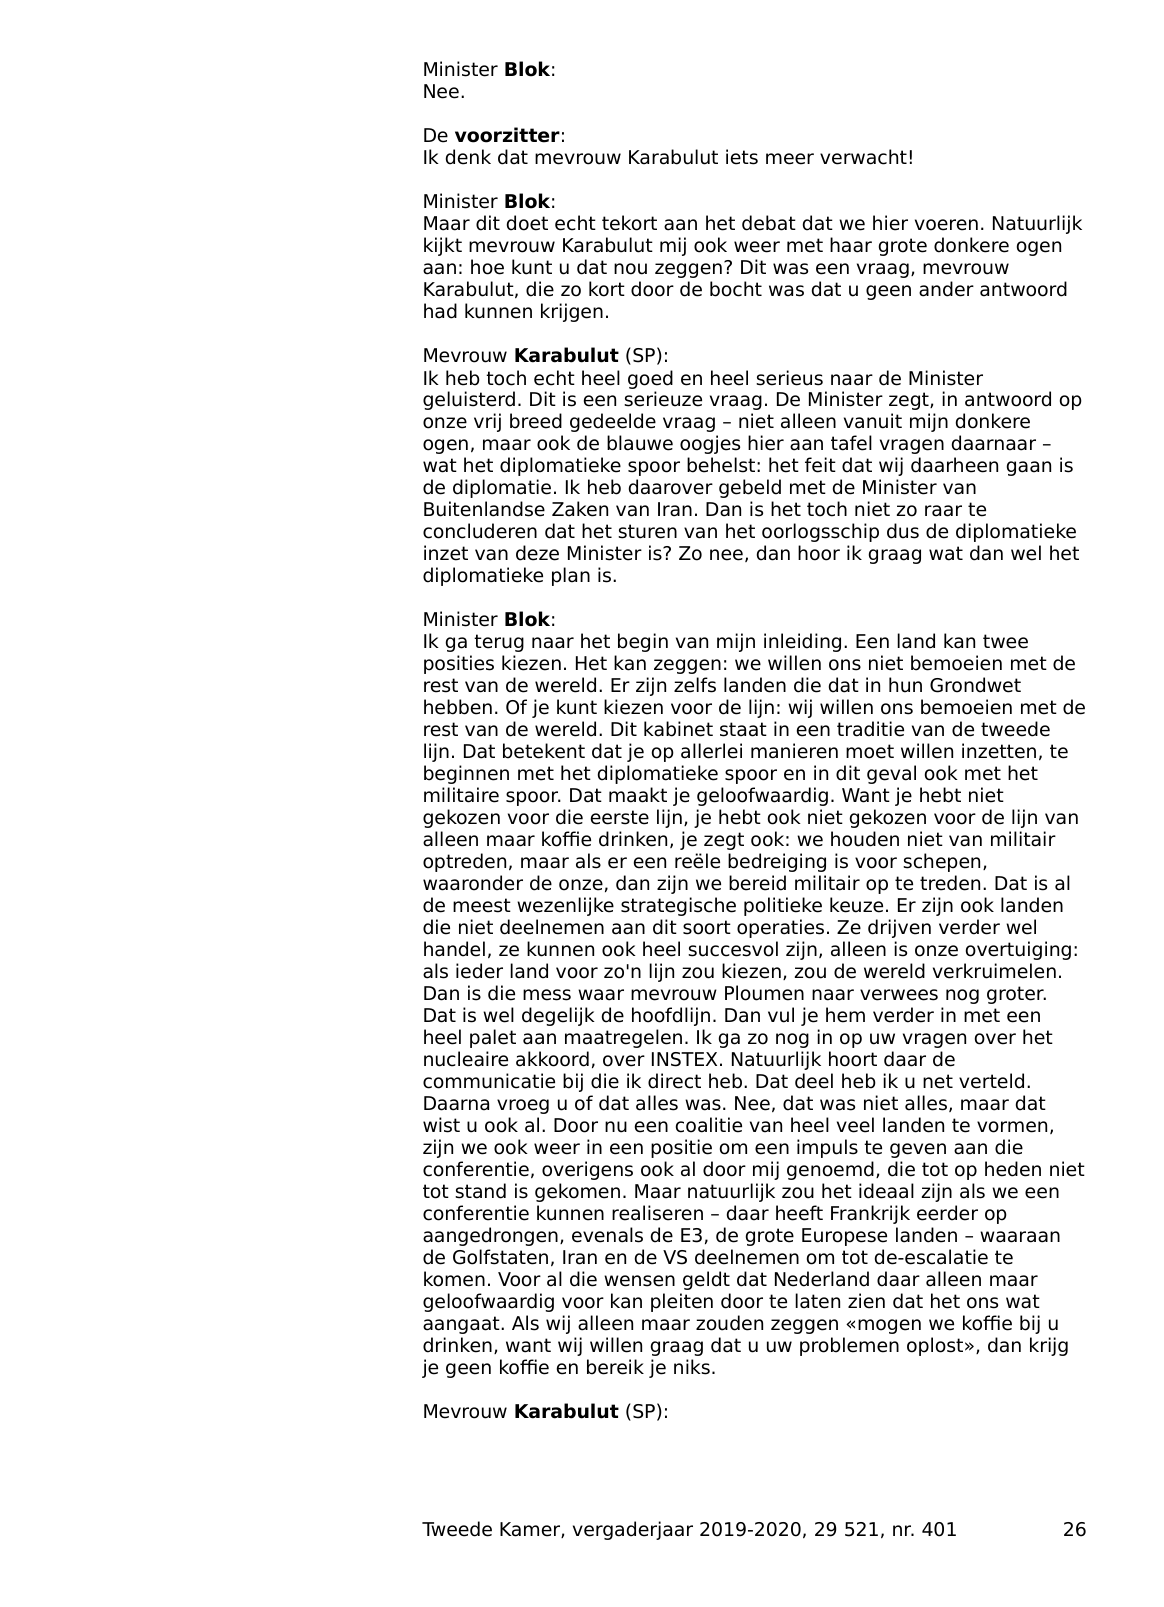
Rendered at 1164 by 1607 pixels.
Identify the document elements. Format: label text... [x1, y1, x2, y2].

text Ik denk dat mevrouw Karabulut iets meer verwacht! [422, 147, 1087, 169]
text De voorzitter: [422, 125, 1087, 147]
text Ik heb toch echt heel goed en heel serieus naar de Minister geluisterd. Dit is een serieuze vraag. De Minister zegt, in antwoord op onze vrij breed gedeelde vraag – niet alleen vanuit mijn donkere ogen, maar ook de blauwe oogjes hier aan tafel vragen daarnaar – wat het diplomatieke spoor behelst: het feit dat wij daarheen gaan is de diplomatie. Ik heb daarover gebeld met de Minister van Buitenlandse Zaken van Iran. Dan is het toch niet zo raar te concluderen dat het sturen van het oorlogsschip dus de diplomatieke inzet van deze Minister is? Zo nee, dan hoor ik graag wat dan wel het diplomatieke plan is. [422, 367, 1087, 587]
text Mevrouw Karabulut (SP): [422, 345, 1087, 367]
text Minister Blok: [422, 191, 1087, 213]
text Mevrouw Karabulut (SP): [422, 1401, 1087, 1423]
text Nee. [422, 81, 1087, 103]
text Minister Blok: [422, 609, 1087, 631]
text Maar dit doet echt tekort aan het debat dat we hier voeren. Natuurlijk kijkt mevrouw Karabulut mij ook weer met haar grote donkere ogen aan: hoe kunt u dat nou zeggen? Dit was een vraag, mevrouw Karabulut, die zo kort door de bocht was dat u geen ander antwoord had kunnen krijgen. [422, 213, 1087, 323]
text Minister Blok: [422, 59, 1087, 81]
text Ik ga terug naar het begin van mijn inleiding. Een land kan twee posities kiezen. Het kan zeggen: we willen ons niet bemoeien met de rest van de wereld. Er zijn zelfs landen die dat in hun Grondwet hebben. Of je kunt kiezen voor de lijn: wij willen ons bemoeien met de rest van de wereld. Dit kabinet staat in een traditie van de tweede lijn. Dat betekent dat je op allerlei manieren moet willen inzetten, te beginnen met het diplomatieke spoor en in dit geval ook met het militaire spoor. Dat maakt je geloofwaardig. Want je hebt niet gekozen voor die eerste lijn, je hebt ook niet gekozen voor de lijn van alleen maar koffie drinken, je zegt ook: we houden niet van militair optreden, maar als er een reële bedreiging is voor schepen, waaronder de onze, dan zijn we bereid militair op te treden. Dat is al de meest wezenlijke strategische politieke keuze. Er zijn ook landen die niet deelnemen aan dit soort operaties. Ze drijven verder wel handel, ze kunnen ook heel succesvol zijn, alleen is onze overtuiging: als ieder land voor zo'n lijn zou kiezen, zou de wereld verkruimelen. Dan is die mess waar mevrouw Ploumen naar verwees nog groter. Dat is wel degelijk de hoofdlijn. Dan vul je hem verder in met een heel palet aan maatregelen. Ik ga zo nog in op uw vragen over het nucleaire akkoord, over INSTEX. Natuurlijk hoort daar de communicatie bij die ik direct heb. Dat deel heb ik u net verteld. Daarna vroeg u of dat alles was. Nee, dat was niet alles, maar dat wist u ook al. Door nu een coalitie van heel veel landen te vormen, zijn we ook weer in een positie om een impuls te geven aan die conferentie, overigens ook al door mij genoemd, die tot op heden niet tot stand is gekomen. Maar natuurlijk zou het ideaal zijn als we een conferentie kunnen realiseren – daar heeft Frankrijk eerder op aangedrongen, evenals de E3, de grote Europese landen – waaraan de Golfstaten, Iran en de VS deelnemen om tot de-escalatie te komen. Voor al die wensen geldt dat Nederland daar alleen maar geloofwaardig voor kan pleiten door te laten zien dat het ons wat aangaat. Als wij alleen maar zouden zeggen «mogen we koffie bij u drinken, want wij willen graag dat u uw problemen oplost», dan krijg je geen koffie en bereik je niks. [422, 631, 1087, 1379]
